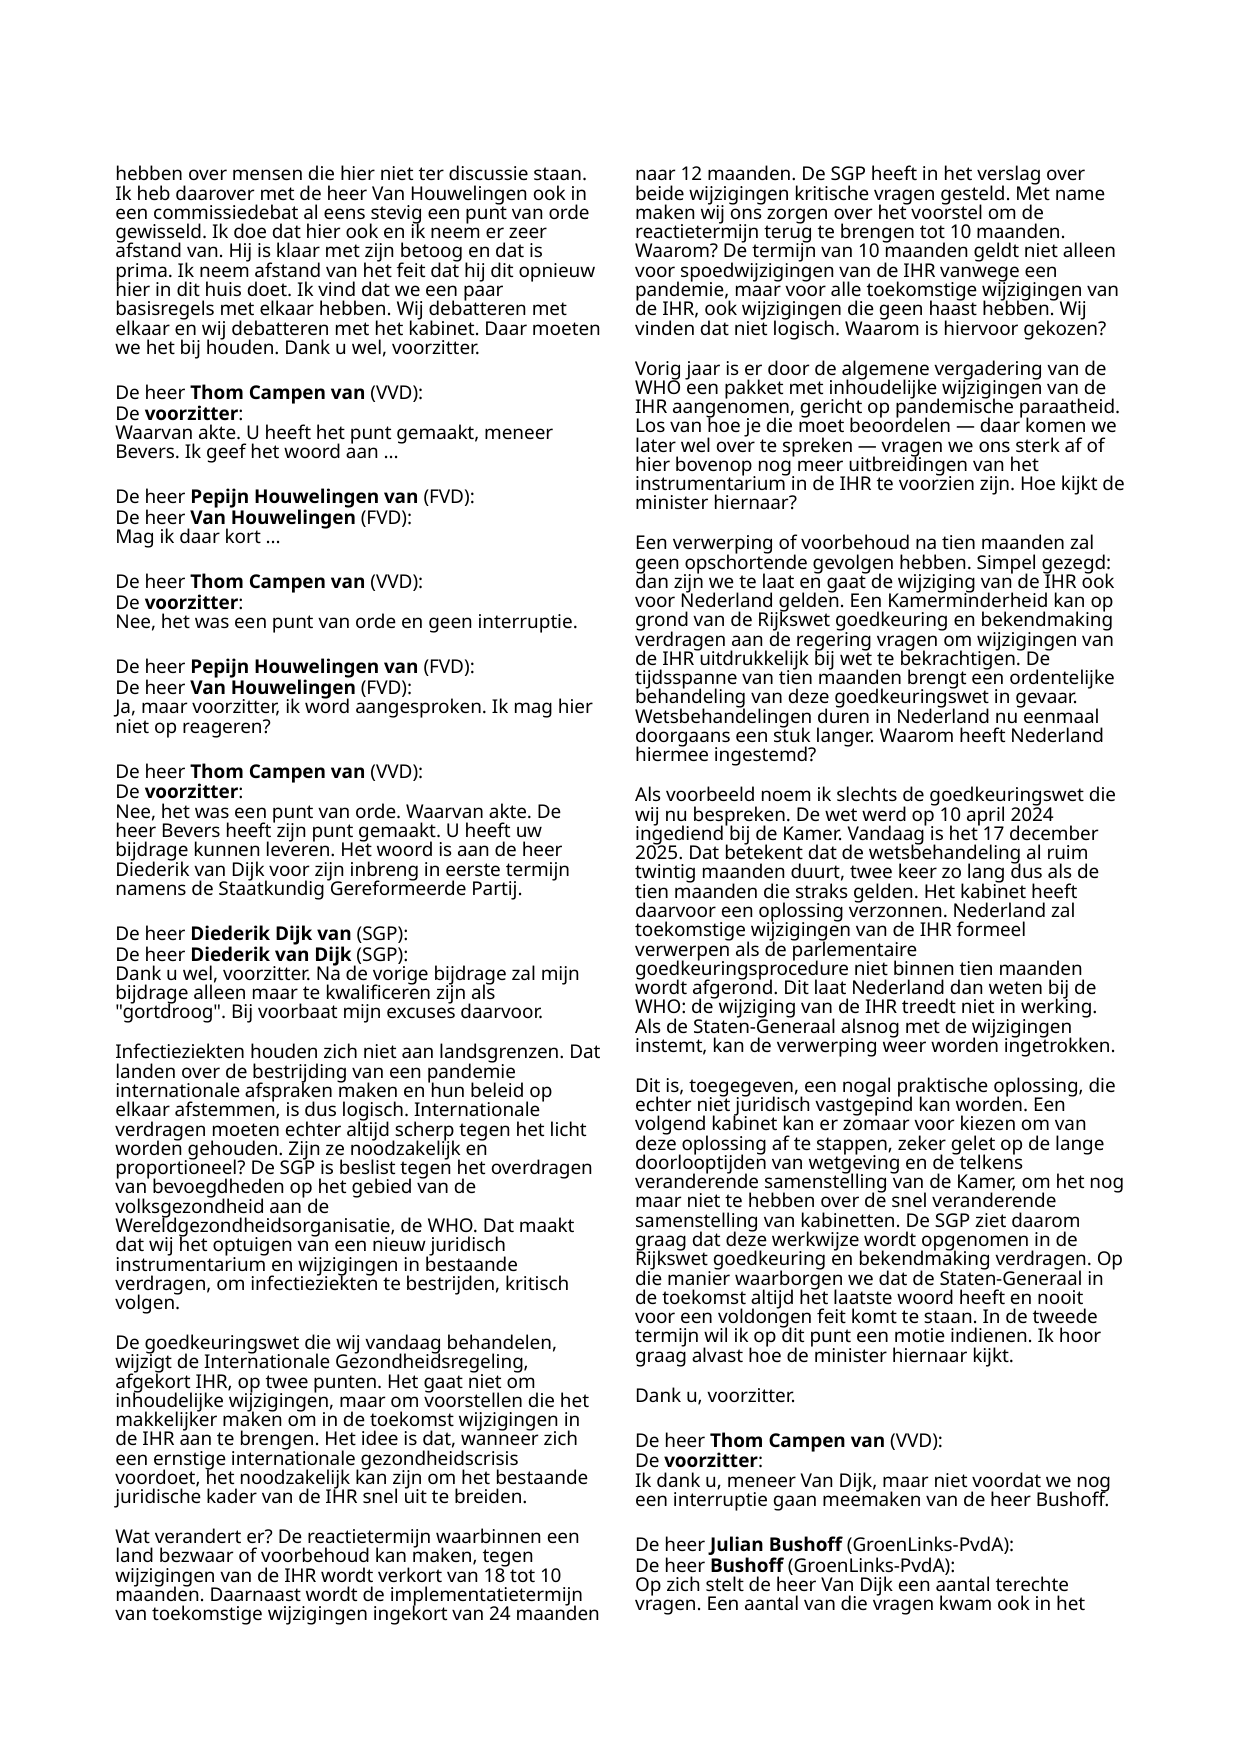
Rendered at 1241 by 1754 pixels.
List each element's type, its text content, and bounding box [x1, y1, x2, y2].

text Ik dank u, meneer Van Dijk, maar niet voordat we nog een interruptie gaan meemaken van de heer Bushoff. [635, 1472, 1125, 1510]
text Mag ik daar kort ... [115, 528, 605, 547]
text De heer Bushoff (GroenLinks-PvdA): [635, 1557, 1125, 1576]
text De voorzitter: [635, 1452, 1125, 1472]
text De heer Thom Campen van (VVD): [115, 568, 605, 594]
text Dank u, voorzitter. [635, 1387, 1125, 1406]
text Dit is, toegegeven, een nogal praktische oplossing, die echter niet juridisch vastgepind kan worden. Een volgend kabinet kan er zomaar voor kiezen om van deze oplossing af te stappen, zeker gelet op de lange doorlooptijden van wetgeving en de telkens veranderende samenstelling van de Kamer, om het nog maar niet te hebben over de snel veranderende samenstelling van kabinetten. De SGP ziet daarom graag dat deze werkwijze wordt opgenomen in de Rijkswet goedkeuring en bekendmaking verdragen. Op die manier waarborgen we dat de Staten-Generaal in de toekomst altijd het laatste woord heeft en nooit voor een voldongen feit komt te staan. In de tweede termijn wil ik op dit punt een motie indienen. Ik hoor graag alvast hoe de minister hiernaar kijkt. [635, 1077, 1125, 1366]
text Dank u wel, voorzitter. Na de vorige bijdrage zal mijn bijdrage alleen maar te kwalificeren zijn als "gortdroog". Bij voorbaat mijn excuses daarvoor. [115, 965, 605, 1023]
text Een verwerping of voorbehoud na tien maanden zal geen opschortende gevolgen hebben. Simpel gezegd: dan zijn we te laat en gaat de wijziging van de IHR ook voor Nederland gelden. Een Kamerminderheid kan op grond van de Rijkswet goedkeuring en bekendmaking verdragen aan de regering vragen om wijzigingen van de IHR uitdrukkelijk bij wet te bekrachtigen. De tijdsspanne van tien maanden brengt een ordentelijke behandeling van deze goedkeuringswet in gevaar. Wetsbehandelingen duren in Nederland nu eenmaal doorgaans een stuk langer. Waarom heeft Nederland hiermee ingestemd? [635, 534, 1125, 766]
text De heer Diederik van Dijk (SGP): [115, 946, 605, 965]
text Waarvan akte. U heeft het punt gemaakt, meneer Bevers. Ik geef het woord aan ... [115, 424, 605, 462]
text Infectieziekten houden zich niet aan landsgrenzen. Dat landen over de bestrijding van een pandemie internationale afspraken maken en hun beleid op elkaar afstemmen, is dus logisch. Internationale verdragen moeten echter altijd scherp tegen het licht worden gehouden. Zijn ze noodzakelijk en proportioneel? De SGP is beslist tegen het overdragen van bevoegdheden op het gebied van de volksgezondheid aan de Wereldgezondheidsorganisatie, de WHO. Dat maakt dat wij het optuigen van een nieuw juridisch instrumentarium en wijzigingen in bestaande verdragen, om infectieziekten te bestrijden, kritisch volgen. [115, 1043, 605, 1313]
text De heer Van Houwelingen (FVD): [115, 509, 605, 528]
text Wat verandert er? De reactietermijn waarbinnen een land bezwaar of voorbehoud kan maken, tegen wijzigingen van de IHR wordt verkort van 18 tot 10 maanden. Daarnaast wordt de implementatietermijn van toekomstige wijzigingen ingekort van 24 maanden [115, 1528, 605, 1624]
text Als voorbeeld noem ik slechts de goedkeuringswet die wij nu bespreken. De wet werd op 10 april 2024 ingediend bij de Kamer. Vandaag is het 17 december 2025. Dat betekent dat de wetsbehandeling al ruim twintig maanden duurt, twee keer zo lang dus als de tien maanden die straks gelden. Het kabinet heeft daarvoor een oplossing verzonnen. Nederland zal toekomstige wijzigingen van de IHR formeel verwerpen als de parlementaire goedkeuringsprocedure niet binnen tien maanden wordt afgerond. Dit laat Nederland dan weten bij de WHO: de wijziging van de IHR treedt niet in werking. Als de Staten-Generaal alsnog met de wijzigingen instemt, kan de verwerping weer worden ingetrokken. [635, 786, 1125, 1056]
text Nee, het was een punt van orde. Waarvan akte. De heer Bevers heeft zijn punt gemaakt. U heeft uw bijdrage kunnen leveren. Het woord is aan de heer Diederik van Dijk voor zijn inbreng in eerste termijn namens de Staatkundig Gereformeerde Partij. [115, 803, 605, 899]
text De heer Thom Campen van (VVD): [115, 758, 605, 783]
text De voorzitter: [115, 404, 605, 424]
text De heer Thom Campen van (VVD): [115, 379, 605, 404]
text Nee, het was een punt van orde en geen interruptie. [115, 613, 605, 633]
text Op zich stelt de heer Van Dijk een aantal terechte vragen. Een aantal van die vragen kwam ook in het [635, 1576, 1125, 1615]
text De goedkeuringswet die wij vandaag behandelen, wijzigt de Internationale Gezondheidsregeling, afgekort IHR, op twee punten. Het gaat niet om inhoudelijke wijzigingen, maar om voorstellen die het makkelijker maken om in de toekomst wijzigingen in de IHR aan te brengen. Het idee is dat, wanneer zich een ernstige internationale gezondheidscrisis voordoet, het noodzakelijk kan zijn om het bestaande juridische kader van de IHR snel uit te breiden. [115, 1334, 605, 1507]
text De heer Diederik Dijk van (SGP): [115, 920, 605, 946]
text Ja, maar voorzitter, ik word aangesproken. Ik mag hier niet op reageren? [115, 698, 605, 737]
text De heer Pepijn Houwelingen van (FVD): [115, 483, 605, 509]
text naar 12 maanden. De SGP heeft in het verslag over beide wijzigingen kritische vragen gesteld. Met name maken wij ons zorgen over het voorstel om de reactietermijn terug te brengen tot 10 maanden. Waarom? De termijn van 10 maanden geldt niet alleen voor spoedwijzigingen van de IHR vanwege een pandemie, maar voor alle toekomstige wijzigingen van de IHR, ook wijzigingen die geen haast hebben. Wij vinden dat niet logisch. Waarom is hiervoor gekozen? [635, 165, 1125, 339]
text De voorzitter: [115, 594, 605, 613]
text De heer Van Houwelingen (FVD): [115, 679, 605, 698]
text De voorzitter: [115, 783, 605, 803]
text Vorig jaar is er door de algemene vergadering van de WHO een pakket met inhoudelijke wijzigingen van de IHR aangenomen, gericht op pandemische paraatheid. Los van hoe je die moet beoordelen — daar komen we later wel over te spreken — vragen we ons sterk af of hier bovenop nog meer uitbreidingen van het instrumentarium in de IHR te voorzien zijn. Hoe kijkt de minister hiernaar? [635, 359, 1125, 514]
text hebben over mensen die hier niet ter discussie staan. Ik heb daarover met de heer Van Houwelingen ook in een commissiedebat al eens stevig een punt van orde gewisseld. Ik doe dat hier ook en ik neem er zeer afstand van. Hij is klaar met zijn betoog en dat is prima. Ik neem afstand van het feit dat hij dit opnieuw hier in dit huis doet. Ik vind dat we een paar basisregels met elkaar hebben. Wij debatteren met elkaar en wij debatteren met het kabinet. Daar moeten we het bij houden. Dank u wel, voorzitter. [115, 165, 605, 358]
text De heer Pepijn Houwelingen van (FVD): [115, 653, 605, 679]
text De heer Thom Campen van (VVD): [635, 1427, 1125, 1452]
text De heer Julian Bushoff (GroenLinks-PvdA): [635, 1531, 1125, 1557]
